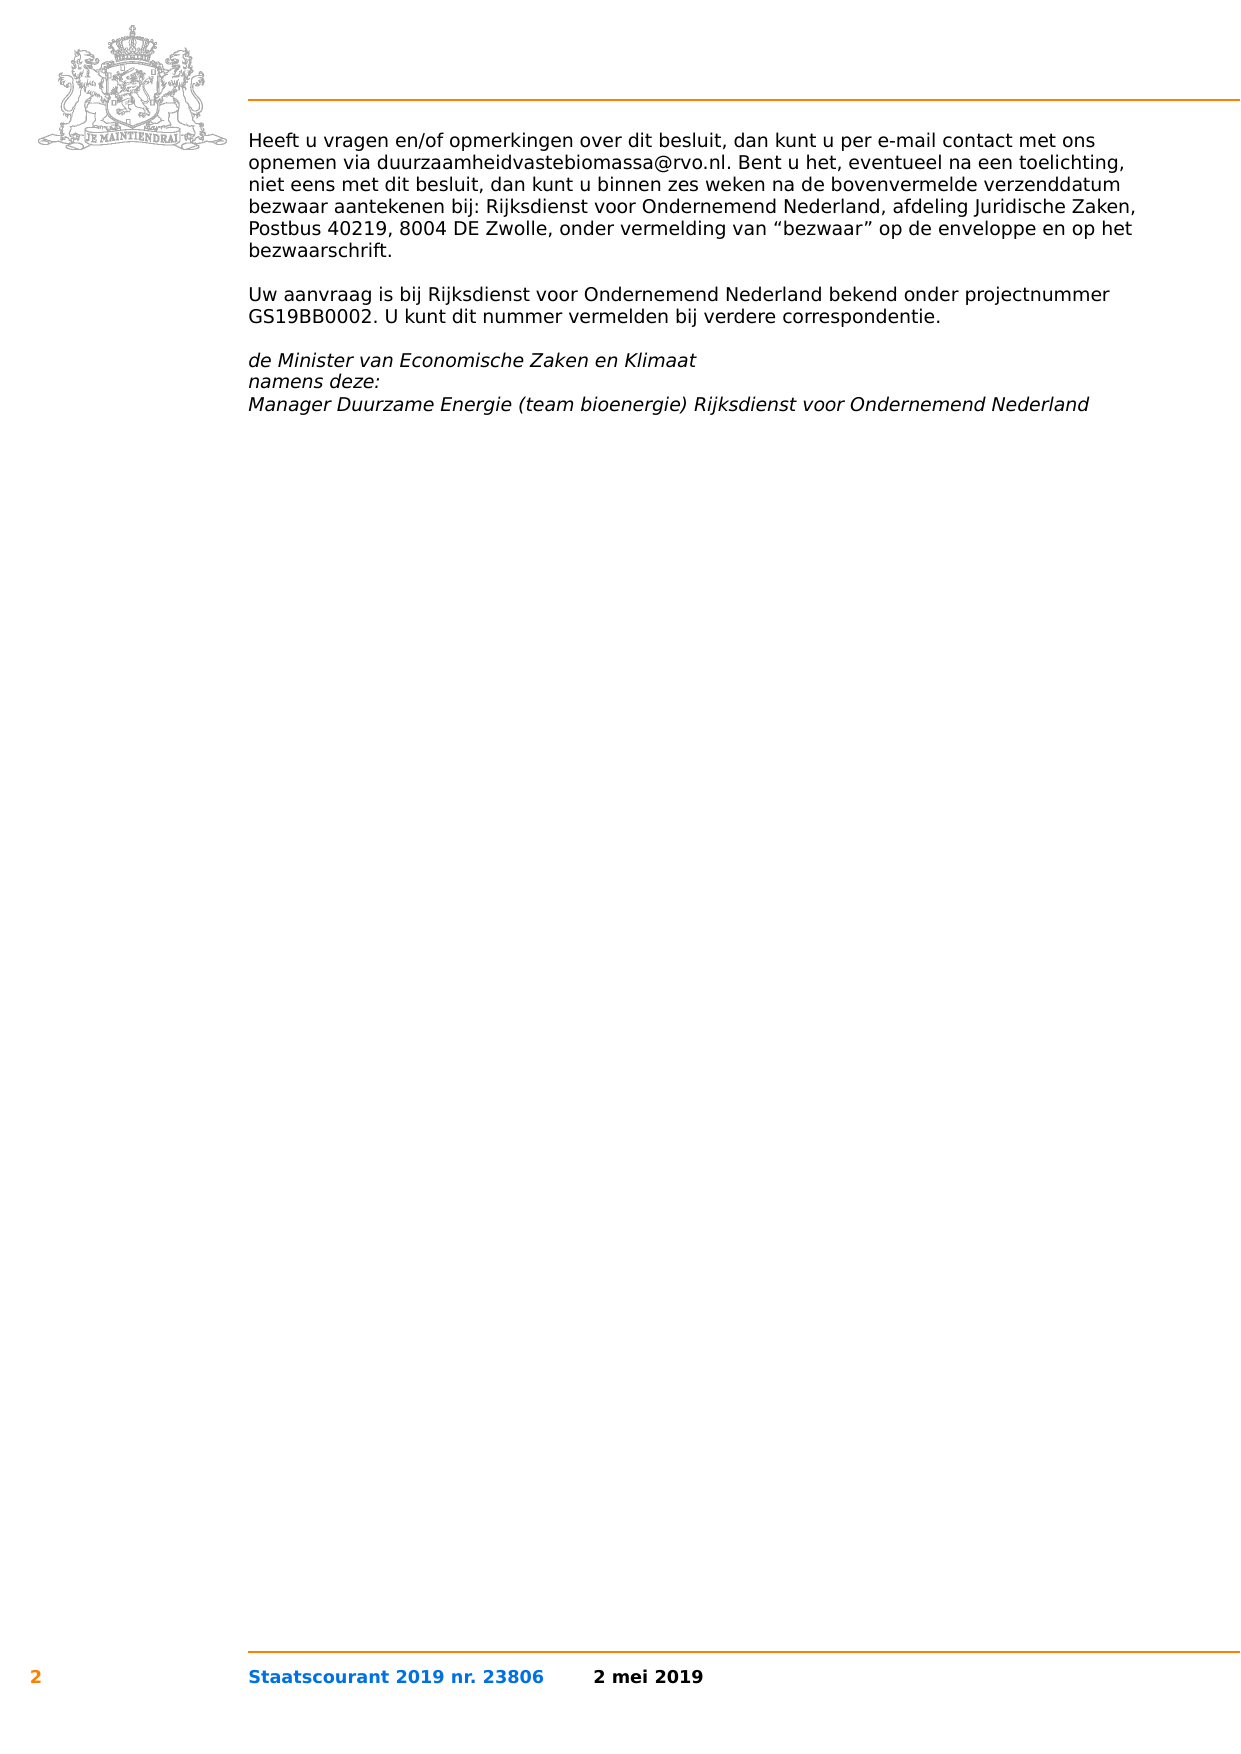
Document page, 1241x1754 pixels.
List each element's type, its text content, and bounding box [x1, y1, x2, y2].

text de Minister van Economische Zaken en Klimaat namens deze: Manager Duurzame Energie (team bioenergie) Rijksdienst voor Ondernemend Nederland [248, 349, 1163, 415]
text Heeft u vragen en/of opmerkingen over dit besluit, dan kunt u per e-mail contact met ons opnemen via duurzaamheidvastebiomassa@rvo.nl. Bent u het, eventueel na een toelichting, niet eens met dit besluit, dan kunt u binnen zes weken na de bovenvermelde verzenddatum bezwaar aantekenen bij: Rijksdienst voor Ondernemend Nederland, afdeling Juridische Zaken, Postbus 40219, 8004 DE Zwolle, onder vermelding van “bezwaar” op de enveloppe en op het bezwaarschrift. [248, 130, 1163, 262]
text Uw aanvraag is bij Rijksdienst voor Ondernemend Nederland bekend onder projectnummer GS19BB0002. U kunt dit nummer vermelden bij verdere correspondentie. [248, 284, 1163, 328]
picture [38, 25, 227, 150]
